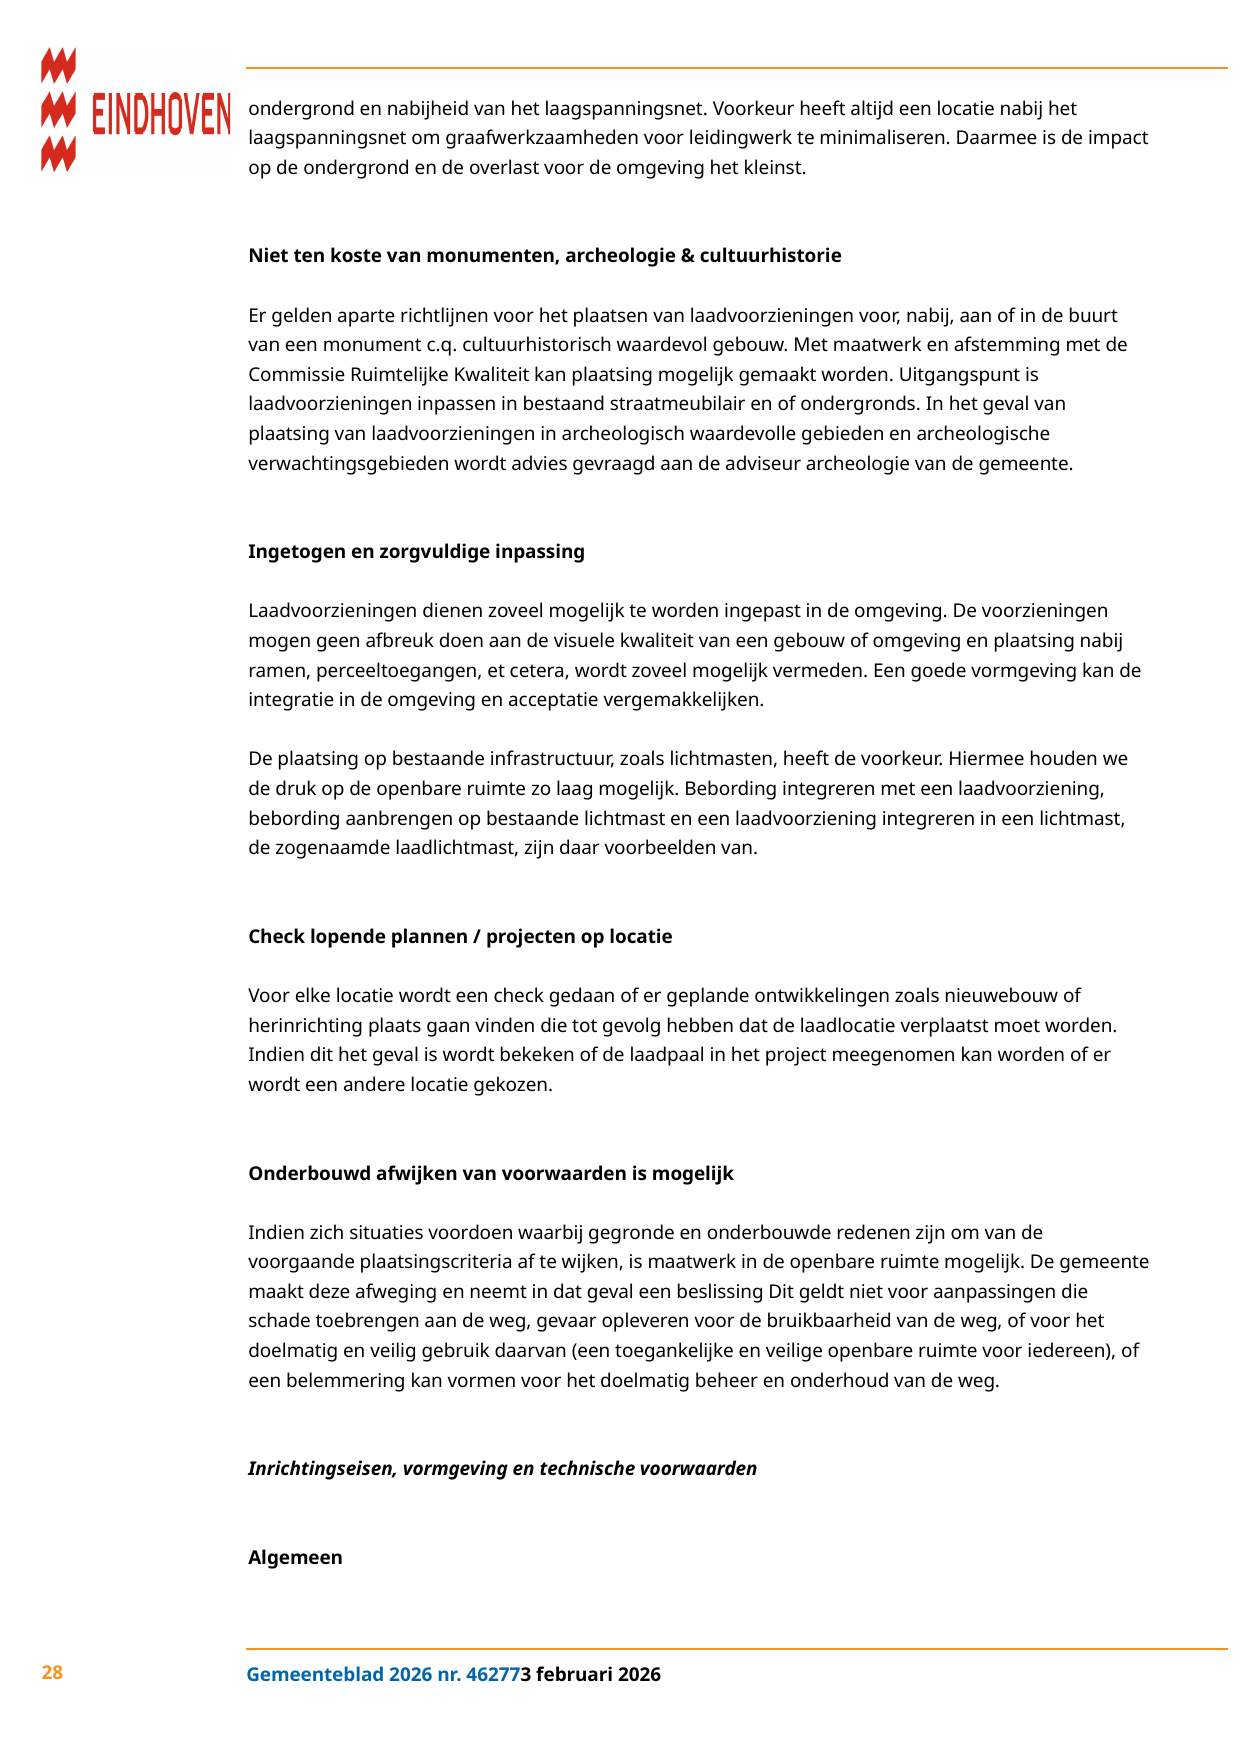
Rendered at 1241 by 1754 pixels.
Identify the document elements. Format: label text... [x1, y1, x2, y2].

text Niet ten koste van monumenten, archeologie & cultuurhistorie [248, 243, 1152, 268]
text Voor elke locatie wordt een check gedaan of er geplande ontwikkelingen zoals nieuwebouw of herinrichting plaats gaan vinden die tot gevolg hebben dat de laadlocatie verplaatst moet worden. Indien dit het geval is wordt bekeken of de laadpaal in het project meegenomen kan worden of er wordt een andere locatie gekozen. [248, 982, 1152, 1097]
text Er gelden aparte richtlijnen voor het plaatsen van laadvoorzieningen voor, nabij, aan of in de buurt van een monument c.q. cultuurhistorisch waardevol gebouw. Met maatwerk en afstemming met de Commissie Ruimtelijke Kwaliteit kan plaatsing mogelijk gemaakt worden. Uitgangspunt is laadvoorzieningen inpassen in bestaand straatmeubilair en of ondergronds. In het geval van plaatsing van laadvoorzieningen in archeologisch waardevolle gebieden en archeologische verwachtingsgebieden wordt advies gevraagd aan de adviseur archeologie van de gemeente. [248, 302, 1152, 476]
text Inrichtingseisen, vormgeving en technische voorwaarden [248, 1456, 1152, 1481]
picture [41, 47, 231, 172]
text Ingetogen en zorgvuldige inpassing [248, 538, 1152, 564]
text Algemeen [248, 1544, 1152, 1570]
text Indien zich situaties voordoen waarbij gegronde en onderbouwde redenen zijn om van de voorgaande plaatsingscriteria af te wijken, is maatwerk in de openbare ruimte mogelijk. De gemeente maakt deze afweging en neemt in dat geval een beslissing Dit geldt niet voor aanpassingen die schade toebrengen aan de weg, gevaar opleveren voor de bruikbaarheid van de weg, of voor het doelmatig en veilig gebruik daarvan (een toegankelijke en veilige openbare ruimte voor iedereen), of een belemmering kan vormen voor het doelmatig beheer en onderhoud van de weg. [248, 1219, 1152, 1393]
text De plaatsing op bestaande infrastructuur, zoals lichtmasten, heeft de voorkeur. Hiermee houden we de druk op de openbare ruimte zo laag mogelijk. Bebording integreren met een laadvoorziening, bebording aanbrengen op bestaande lichtmast en een laadvoorziening integreren in een lichtmast, de zogenaamde laadlichtmast, zijn daar voorbeelden van. [248, 746, 1152, 860]
text Laadvoorzieningen dienen zoveel mogelijk te worden ingepast in de omgeving. De voorzieningen mogen geen afbreuk doen aan de visuele kwaliteit van een gebouw of omgeving en plaatsing nabij ramen, perceeltoegangen, et cetera, wordt zoveel mogelijk vermeden. Een goede vormgeving kan de integratie in de omgeving en acceptatie vergemakkelijken. [248, 598, 1152, 712]
text Check lopende plannen / projecten op locatie [248, 923, 1152, 949]
text Onderbouwd afwijken van voorwaarden is mogelijk [248, 1160, 1152, 1186]
text ondergrond en nabijheid van het laagspanningsnet. Voorkeur heeft altijd een locatie nabij het laagspanningsnet om graafwerkzaamheden voor leidingwerk te minimaliseren. Daarmee is de impact op de ondergrond en de overlast voor de omgeving het kleinst. [248, 95, 1152, 180]
